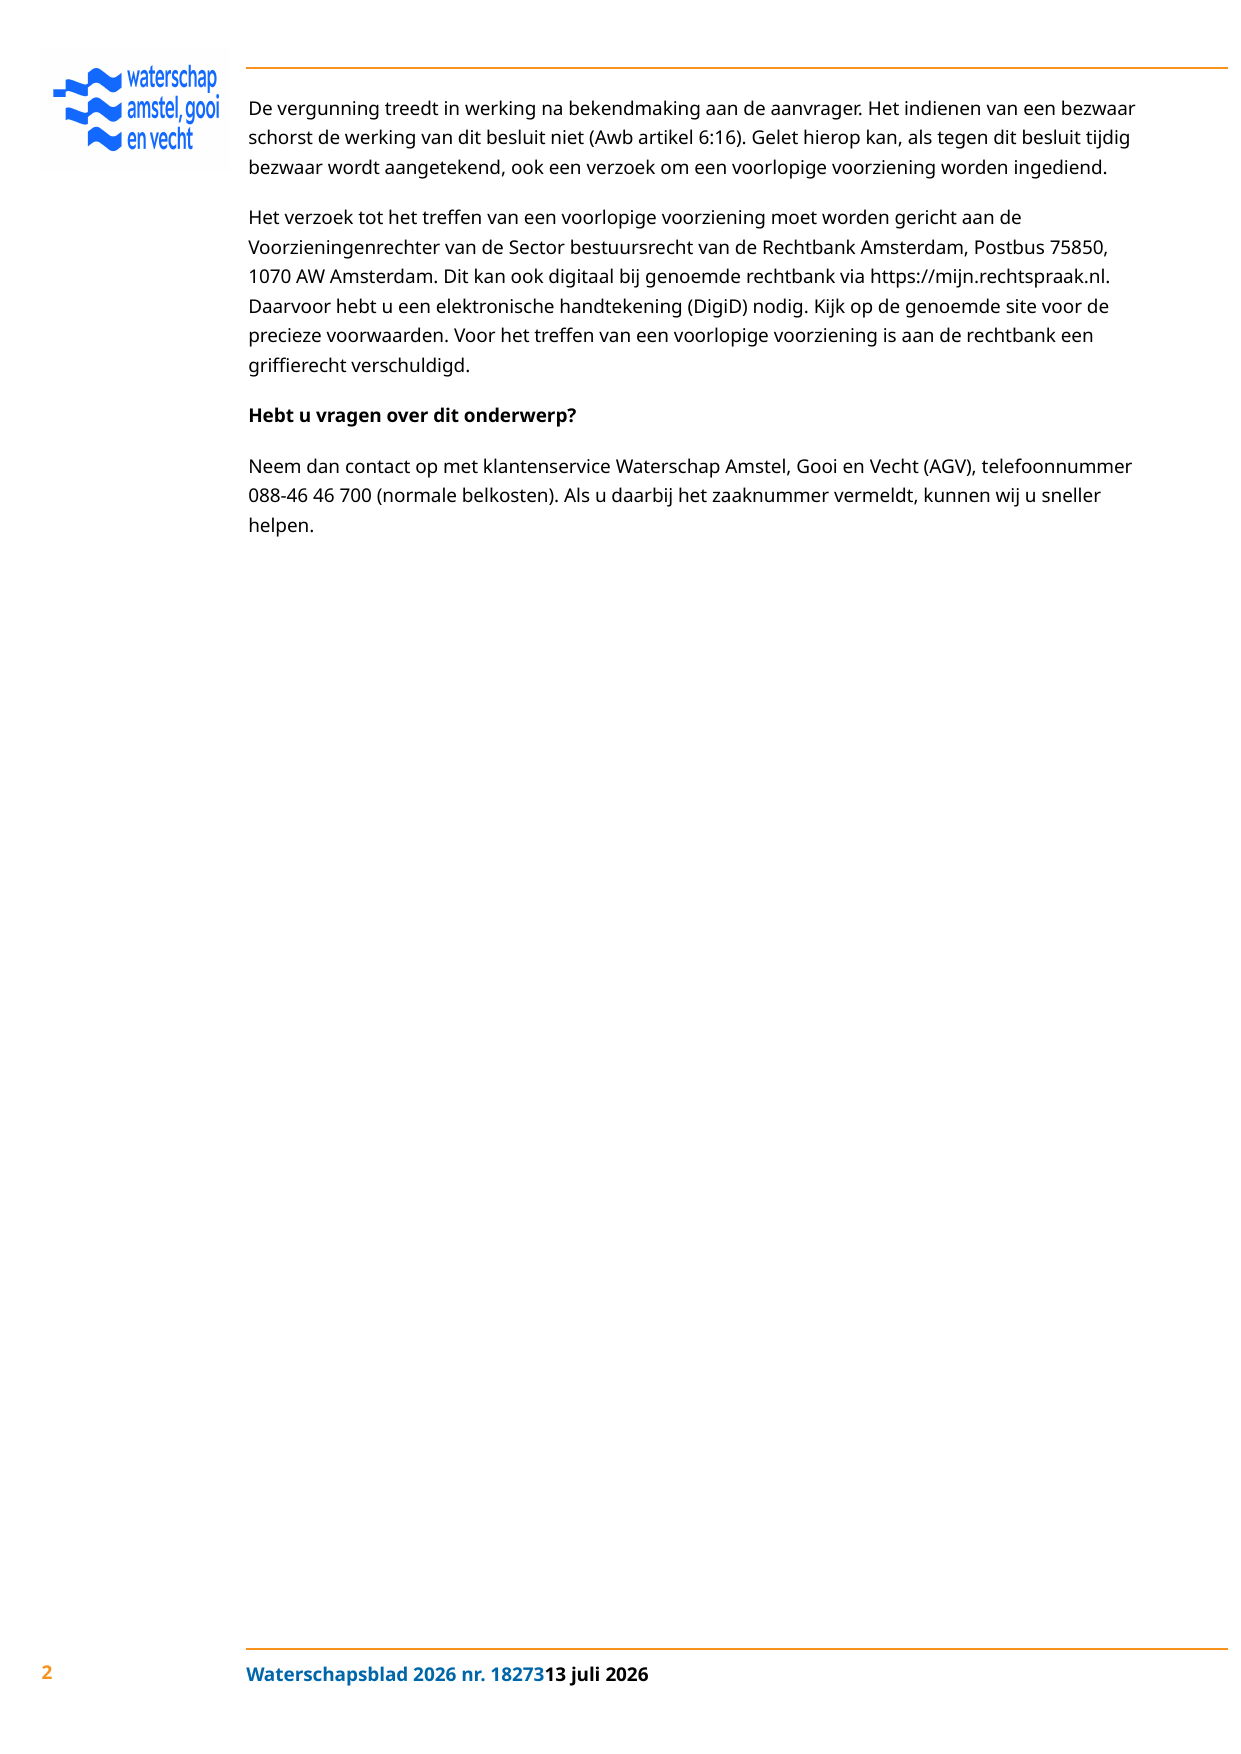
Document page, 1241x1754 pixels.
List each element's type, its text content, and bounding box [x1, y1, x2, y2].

text Hebt u vragen over dit onderwerp? [248, 403, 1152, 428]
text De vergunning treedt in werking na bekendmaking aan de aanvrager. Het indienen van een bezwaar schorst de werking van dit besluit niet (Awb artikel 6:16). Gelet hierop kan, als tegen dit besluit tijdig bezwaar wordt aangetekend, ook een verzoek om een voorlopige voorziening worden ingediend. [248, 95, 1152, 180]
picture [41, 47, 231, 172]
text Het verzoek tot het treffen van een voorlopige voorziening moet worden gericht aan de Voorzieningenrechter van de Sector bestuursrecht van de Rechtbank Amsterdam, Postbus 75850, 1070 AW Amsterdam. Dit kan ook digitaal bij genoemde rechtbank via https://mijn.rechtspraak.nl. Daarvoor hebt u een elektronische handtekening (DigiD) nodig. Kijk op de genoemde site voor de precieze voorwaarden. Voor het treffen van een voorlopige voorziening is aan de rechtbank een griffierecht verschuldigd. [248, 204, 1152, 378]
text Neem dan contact op met klantenservice Waterschap Amstel, Gooi en Vecht (AGV), telefoonnummer 088-46 46 700 (normale belkosten). Als u daarbij het zaaknummer vermeldt, kunnen wij u sneller helpen. [248, 453, 1152, 538]
